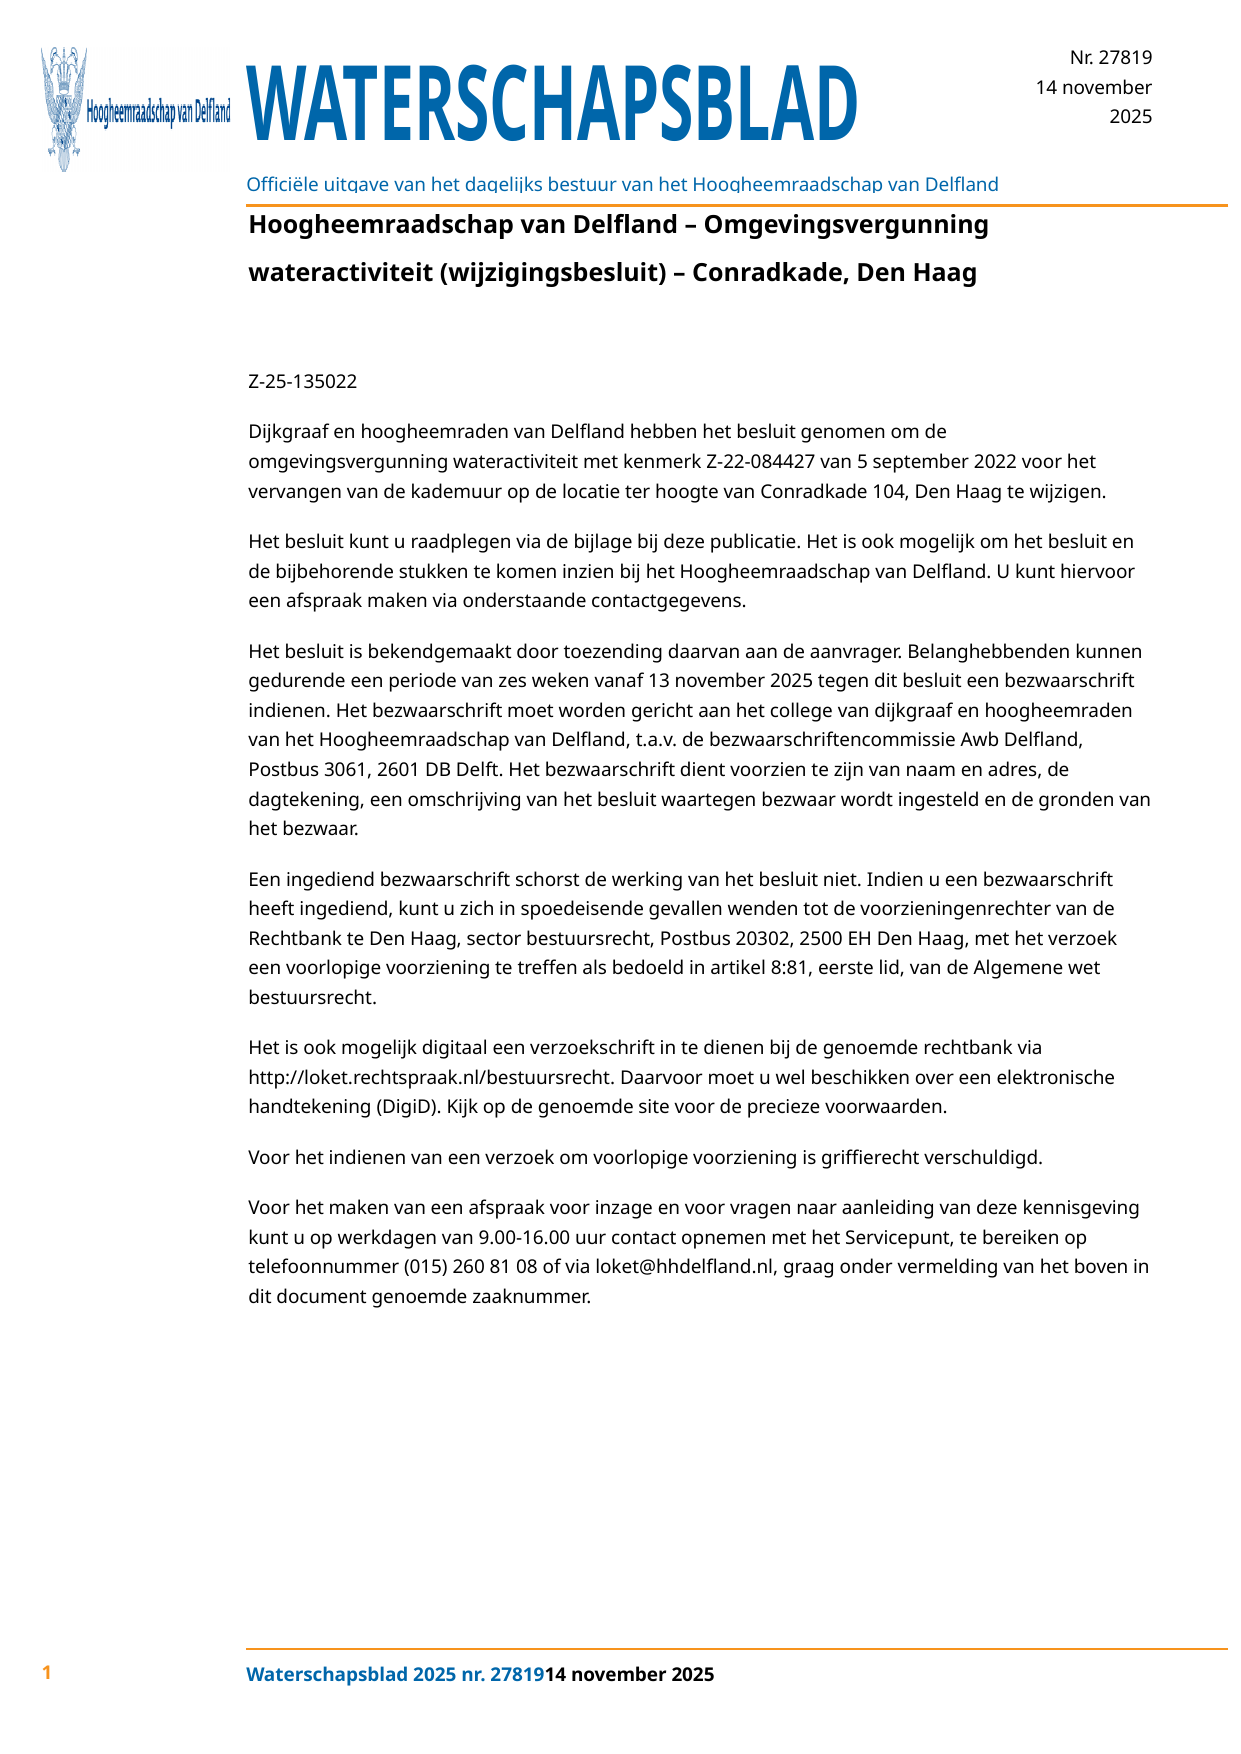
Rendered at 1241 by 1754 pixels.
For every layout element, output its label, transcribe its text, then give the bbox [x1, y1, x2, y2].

text Voor het maken van een afspraak voor inzage en voor vragen naar aanleiding van deze kennisgeving kunt u op werkdagen van 9.00-16.00 uur contact opnemen met het Servicepunt, te bereiken op telefoonnummer (015) 260 81 08 of via loket@hhdelfland.nl, graag onder vermelding van het boven in dit document genoemde zaaknummer. [248, 1194, 1152, 1309]
text Hoogheemraadschap van Delfland – Omgevingsvergunning wateractiviteit (wijzigingsbesluit) – Conradkade, Den Haag [248, 207, 1152, 288]
text Het besluit is bekendgemaakt door toezending daarvan aan de aanvrager. Belanghebbenden kunnen gedurende een periode van zes weken vanaf 13 november 2025 tegen dit besluit een bezwaarschrift indienen. Het bezwaarschrift moet worden gericht aan het college van dijkgraaf en hoogheemraden van het Hoogheemraadschap van Delfland, t.a.v. de bezwaarschriftencommissie Awb Delfland, Postbus 3061, 2601 DB Delft. Het bezwaarschrift dient voorzien te zijn van naam en adres, de dagtekening, een omschrijving van het besluit waartegen bezwaar wordt ingesteld en de gronden van het bezwaar. [248, 638, 1152, 841]
picture [41, 47, 231, 172]
text Dijkgraaf en hoogheemraden van Delfland hebben het besluit genomen om de omgevingsvergunning wateractiviteit met kenmerk Z-22-084427 van 5 september 2022 voor het vervangen van de kademuur op de locatie ter hoogte van Conradkade 104, Den Haag te wijzigen. [248, 419, 1152, 504]
text Voor het indienen van een verzoek om voorlopige voorziening is griffierecht verschuldigd. [248, 1144, 1152, 1170]
text Z-25-135022 [248, 368, 1152, 394]
text Een ingediend bezwaarschrift schorst de werking van het besluit niet. Indien u een bezwaarschrift heeft ingediend, kunt u zich in spoedeisende gevallen wenden tot de voorzieningenrechter van de Rechtbank te Den Haag, sector bestuursrecht, Postbus 20302, 2500 EH Den Haag, met het verzoek een voorlopige voorziening te treffen als bedoeld in artikel 8:81, eerste lid, van de Algemene wet bestuursrecht. [248, 866, 1152, 1010]
text Het is ook mogelijk digitaal een verzoekschrift in te dienen bij de genoemde rechtbank via http://loket.rechtspraak.nl/bestuursrecht. Daarvoor moet u wel beschikken over een elektronische handtekening (DigiD). Kijk op de genoemde site voor de precieze voorwaarden. [248, 1034, 1152, 1119]
text Het besluit kunt u raadplegen via de bijlage bij deze publicatie. Het is ook mogelijk om het besluit en de bijbehorende stukken te komen inzien bij het Hoogheemraadschap van Delfland. U kunt hiervoor een afspraak maken via onderstaande contactgegevens. [248, 528, 1152, 613]
